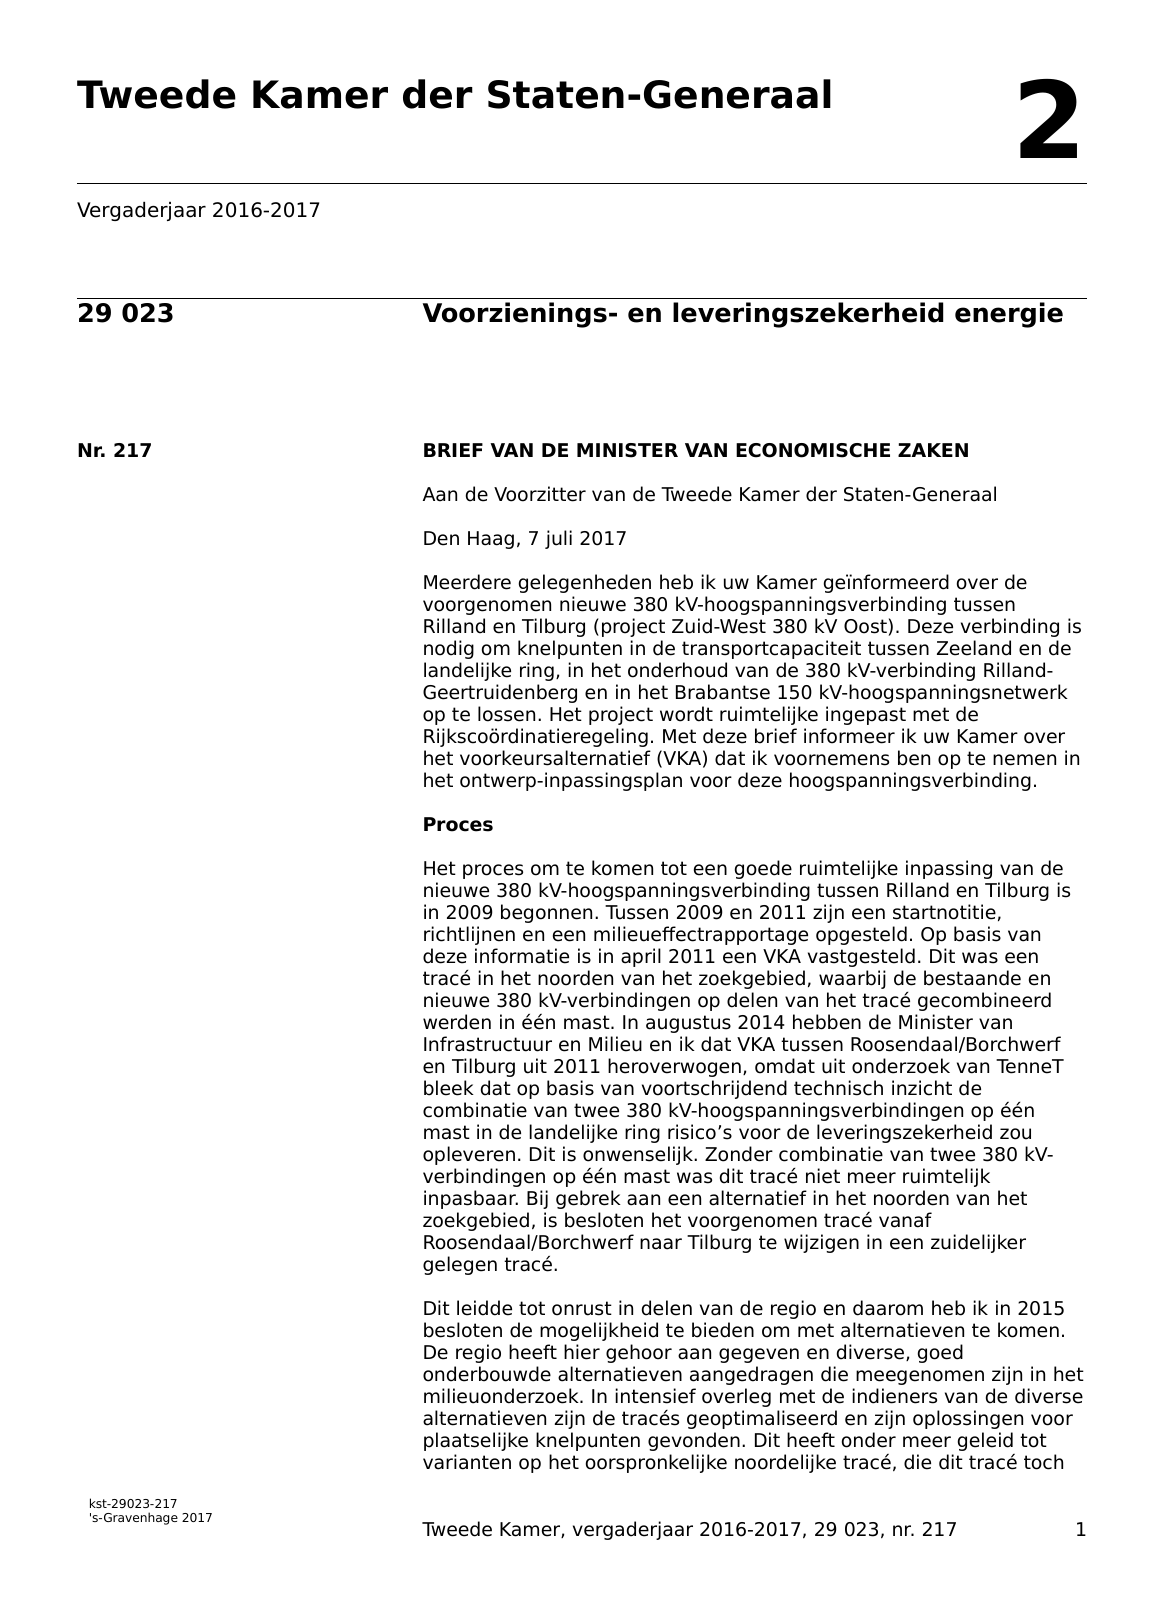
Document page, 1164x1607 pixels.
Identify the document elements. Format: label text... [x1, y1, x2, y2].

text Den Haag, 7 juli 2017 [422, 528, 1087, 550]
text 's-Gravenhage 2017 [88, 1511, 323, 1525]
text Het proces om te komen tot een goede ruimtelijke inpassing van de nieuwe 380 kV-hoogspanningsverbinding tussen Rilland en Tilburg is in 2009 begonnen. Tussen 2009 en 2011 zijn een startnotitie, richtlijnen en een milieueffectrapportage opgesteld. Op basis van deze informatie is in april 2011 een VKA vastgesteld. Dit was een tracé in het noorden van het zoekgebied, waarbij de bestaande en nieuwe 380 kV-verbindingen op delen van het tracé gecombineerd werden in één mast. In augustus 2014 hebben de Minister van Infrastructuur en Milieu en ik dat VKA tussen Roosendaal/Borchwerf en Tilburg uit 2011 heroverwogen, omdat uit onderzoek van TenneT bleek dat op basis van voortschrijdend technisch inzicht de combinatie van twee 380 kV-hoogspanningsverbindingen op één mast in de landelijke ring risico’s voor de leveringszekerheid zou opleveren. Dit is onwenselijk. Zonder combinatie van twee 380 kV-verbindingen op één mast was dit tracé niet meer ruimtelijk inpasbaar. Bij gebrek aan een alternatief in het noorden van het zoekgebied, is besloten het voorgenomen tracé vanaf Roosendaal/Borchwerf naar Tilburg te wijzigen in een zuidelijker gelegen tracé. [422, 858, 1087, 1276]
table_header Tweede Kamer der Staten-Generaal [77, 59, 886, 183]
subtitle Proces [422, 814, 1087, 836]
table_cell Vergaderjaar 2016-2017 [77, 184, 1087, 298]
text Meerdere gelegenheden heb ik uw Kamer geïnformeerd over de voorgenomen nieuwe 380 kV-hoogspanningsverbinding tussen Rilland en Tilburg (project Zuid-West 380 kV Oost). Deze verbinding is nodig om knelpunten in de transportcapaciteit tussen Zeeland en de landelijke ring, in het onderhoud van de 380 kV-verbinding Rilland-Geertruidenberg en in het Brabantse 150 kV-hoogspanningsnetwerk op te lossen. Het project wordt ruimtelijke ingepast met de Rijkscoördinatieregeling. Met deze brief informeer ik uw Kamer over het voorkeursalternatief (VKA) dat ik voornemens ben op te nemen in het ontwerp-inpassingsplan voor deze hoogspanningsverbinding. [422, 572, 1087, 792]
text Aan de Voorzitter van de Tweede Kamer der Staten-Generaal [422, 484, 1087, 506]
text kst-29023-217 [88, 1497, 323, 1511]
subtitle Nr. 217 BRIEF VAN DE MINISTER VAN ECONOMISCHE ZAKEN [77, 440, 1087, 462]
subtitle 29 023 Voorzienings- en leveringszekerheid energie [77, 299, 1087, 329]
table_header 2 [886, 59, 1087, 183]
text Dit leidde tot onrust in delen van de regio en daarom heb ik in 2015 besloten de mogelijkheid te bieden om met alternatieven te komen. De regio heeft hier gehoor aan gegeven en diverse, goed onderbouwde alternatieven aangedragen die meegenomen zijn in het milieuonderzoek. In intensief overleg met de indieners van de diverse alternatieven zijn de tracés geoptimaliseerd en zijn oplossingen voor plaatselijke knelpunten gevonden. Dit heeft onder meer geleid tot varianten op het oorspronkelijke noordelijke tracé, die dit tracé toch [422, 1298, 1087, 1474]
